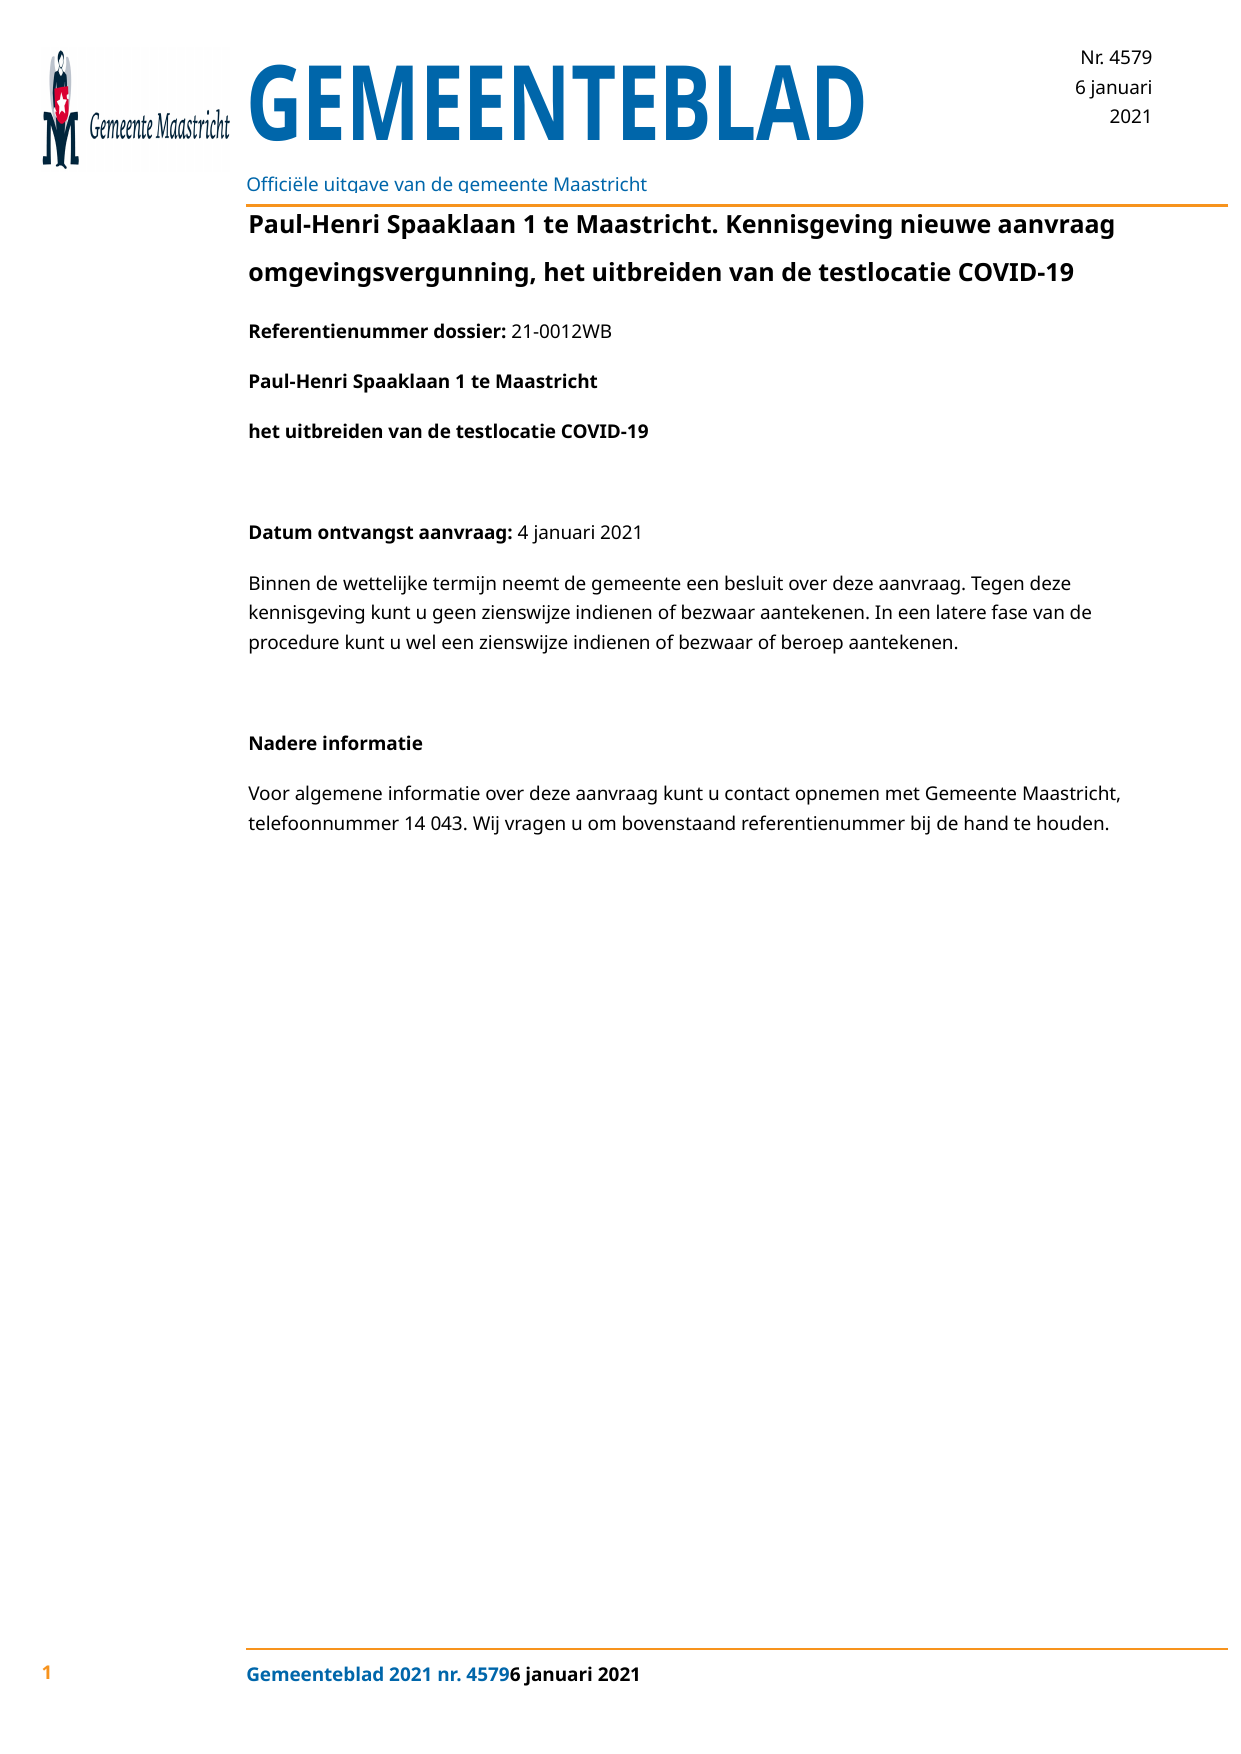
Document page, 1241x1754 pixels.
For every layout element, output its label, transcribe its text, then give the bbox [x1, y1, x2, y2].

text Paul-Henri Spaaklaan 1 te Maastricht [248, 368, 1152, 394]
text Datum ontvangst aanvraag: 4 januari 2021 [248, 519, 1152, 545]
text Paul-Henri Spaaklaan 1 te Maastricht. Kennisgeving nieuwe aanvraag omgevingsvergunning, het uitbreiden van de testlocatie COVID-19 [248, 207, 1152, 288]
text Nadere informatie [248, 730, 1152, 756]
text het uitbreiden van de testlocatie COVID-19 [248, 419, 1152, 444]
text Voor algemene informatie over deze aanvraag kunt u contact opnemen met Gemeente Maastricht, telefoonnummer 14 043. Wij vragen u om bovenstaand referentienummer bij de hand te houden. [248, 780, 1152, 836]
picture [41, 47, 231, 172]
text Referentienummer dossier: 21-0012WB [248, 318, 1152, 344]
text Binnen de wettelijke termijn neemt de gemeente een besluit over deze aanvraag. Tegen deze kennisgeving kunt u geen zienswijze indienen of bezwaar aantekenen. In een latere fase van de procedure kunt u wel een zienswijze indienen of bezwaar of beroep aantekenen. [248, 570, 1152, 655]
